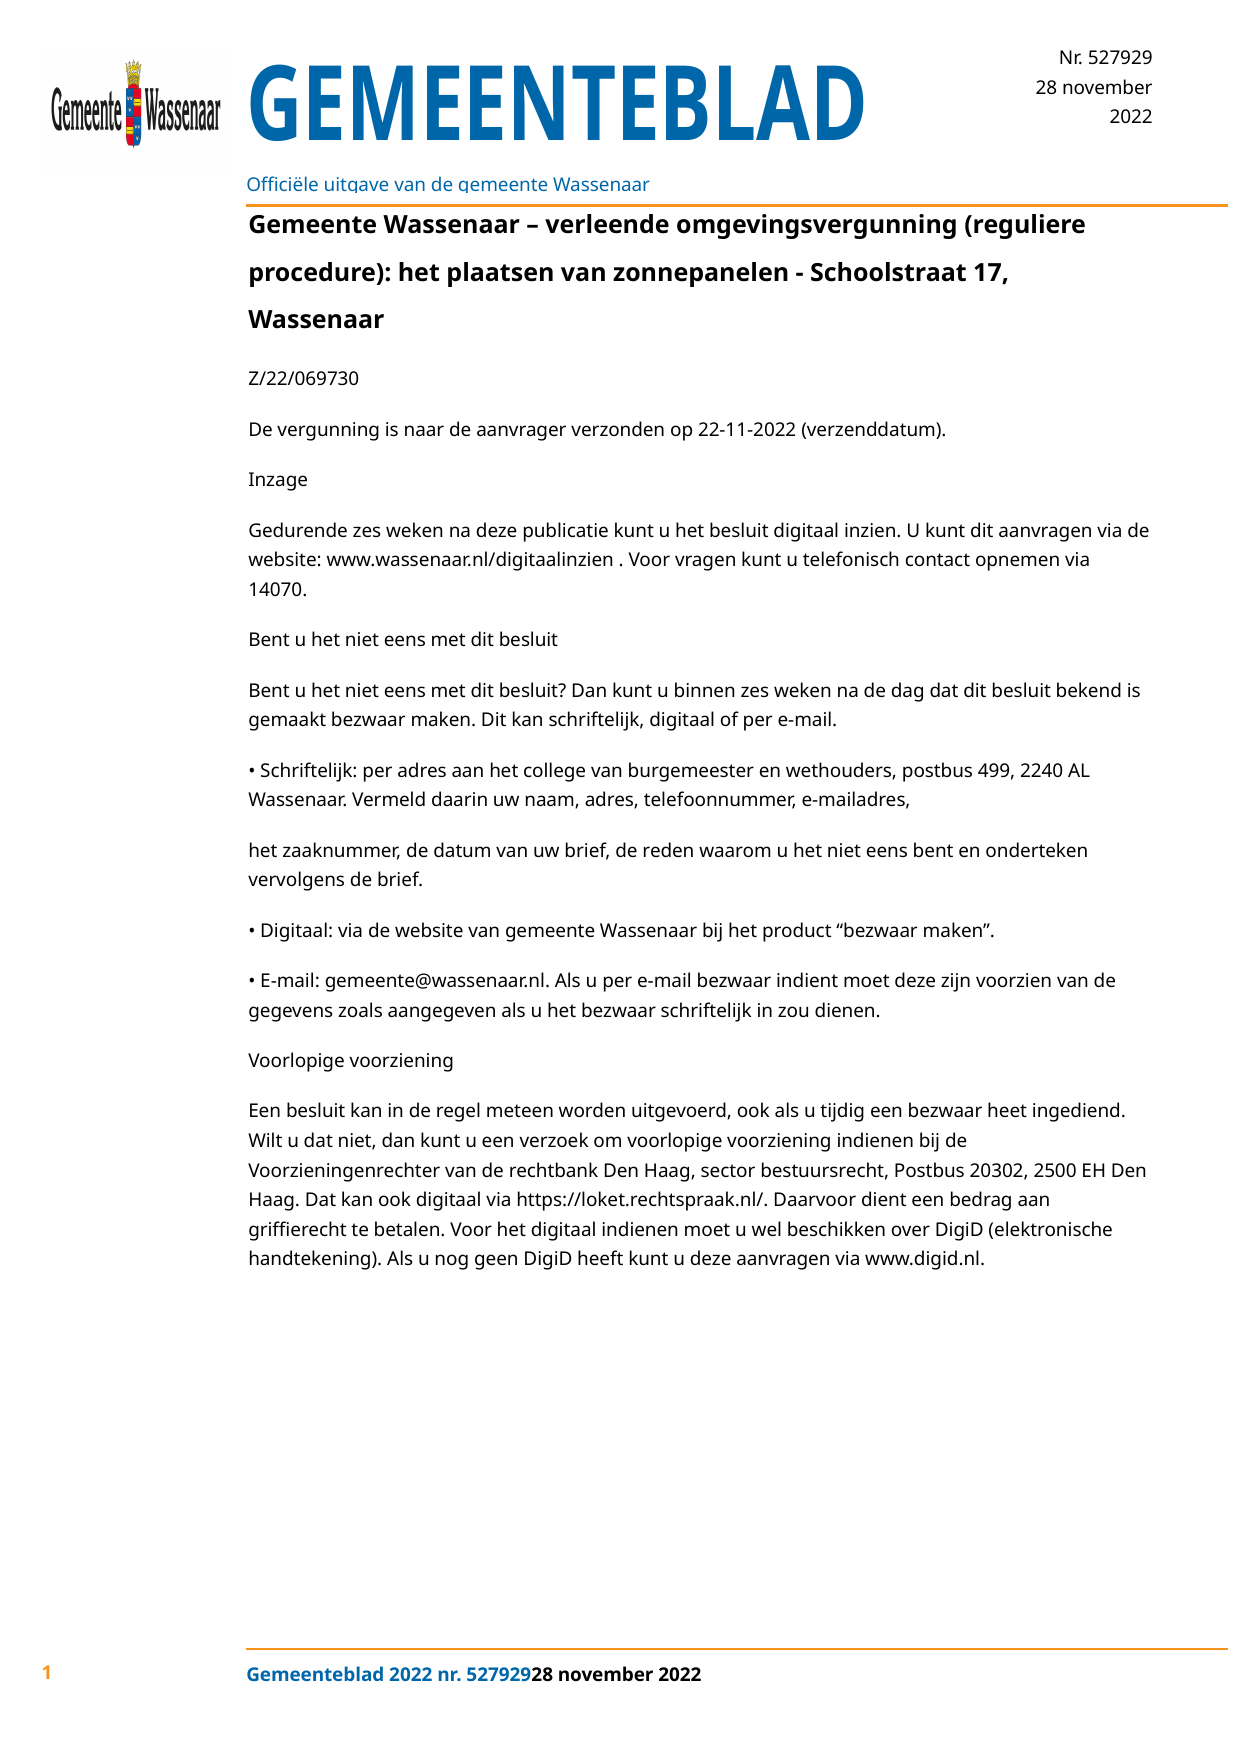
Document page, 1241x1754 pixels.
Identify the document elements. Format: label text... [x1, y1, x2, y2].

picture [41, 47, 231, 172]
text Voorlopige voorziening [248, 1047, 1152, 1073]
text Gedurende zes weken na deze publicatie kunt u het besluit digitaal inzien. U kunt dit aanvragen via de website: www.wassenaar.nl/digitaalinzien . Voor vragen kunt u telefonisch contact opnemen via 14070. [248, 517, 1152, 602]
text Z/22/069730 [248, 366, 1152, 391]
text • Schriftelijk: per adres aan het college van burgemeester en wethouders, postbus 499, 2240 AL Wassenaar. Vermeld daarin uw naam, adres, telefoonnummer, e-mailadres, [248, 757, 1152, 812]
text • Digitaal: via de website van gemeente Wassenaar bij het product “bezwaar maken”. [248, 917, 1152, 942]
text Inzage [248, 466, 1152, 492]
text Bent u het niet eens met dit besluit [248, 626, 1152, 652]
text • E-mail: gemeente@wassenaar.nl. Als u per e-mail bezwaar indient moet deze zijn voorzien van de gegevens zoals aangegeven als u het bezwaar schriftelijk in zou dienen. [248, 967, 1152, 1022]
text Gemeente Wassenaar – verleende omgevingsvergunning (reguliere procedure): het plaatsen van zonnepanelen - Schoolstraat 17, Wassenaar [248, 207, 1152, 336]
text Bent u het niet eens met dit besluit? Dan kunt u binnen zes weken na de dag dat dit besluit bekend is gemaakt bezwaar maken. Dit kan schriftelijk, digitaal of per e-mail. [248, 677, 1152, 732]
text De vergunning is naar de aanvrager verzonden op 22-11-2022 (verzenddatum). [248, 416, 1152, 442]
text het zaaknummer, de datum van uw brief, de reden waarom u het niet eens bent en onderteken vervolgens de brief. [248, 837, 1152, 892]
text Een besluit kan in de regel meteen worden uitgevoerd, ook als u tijdig een bezwaar heet ingediend. Wilt u dat niet, dan kunt u een verzoek om voorlopige voorziening indienen bij de Voorzieningenrechter van de rechtbank Den Haag, sector bestuursrecht, Postbus 20302, 2500 EH Den Haag. Dat kan ook digitaal via https://loket.rechtspraak.nl/. Daarvoor dient een bedrag aan griffierecht te betalen. Voor het digitaal indienen moet u wel beschikken over DigiD (elektronische handtekening). Als u nog geen DigiD heeft kunt u deze aanvragen via www.digid.nl. [248, 1098, 1152, 1271]
